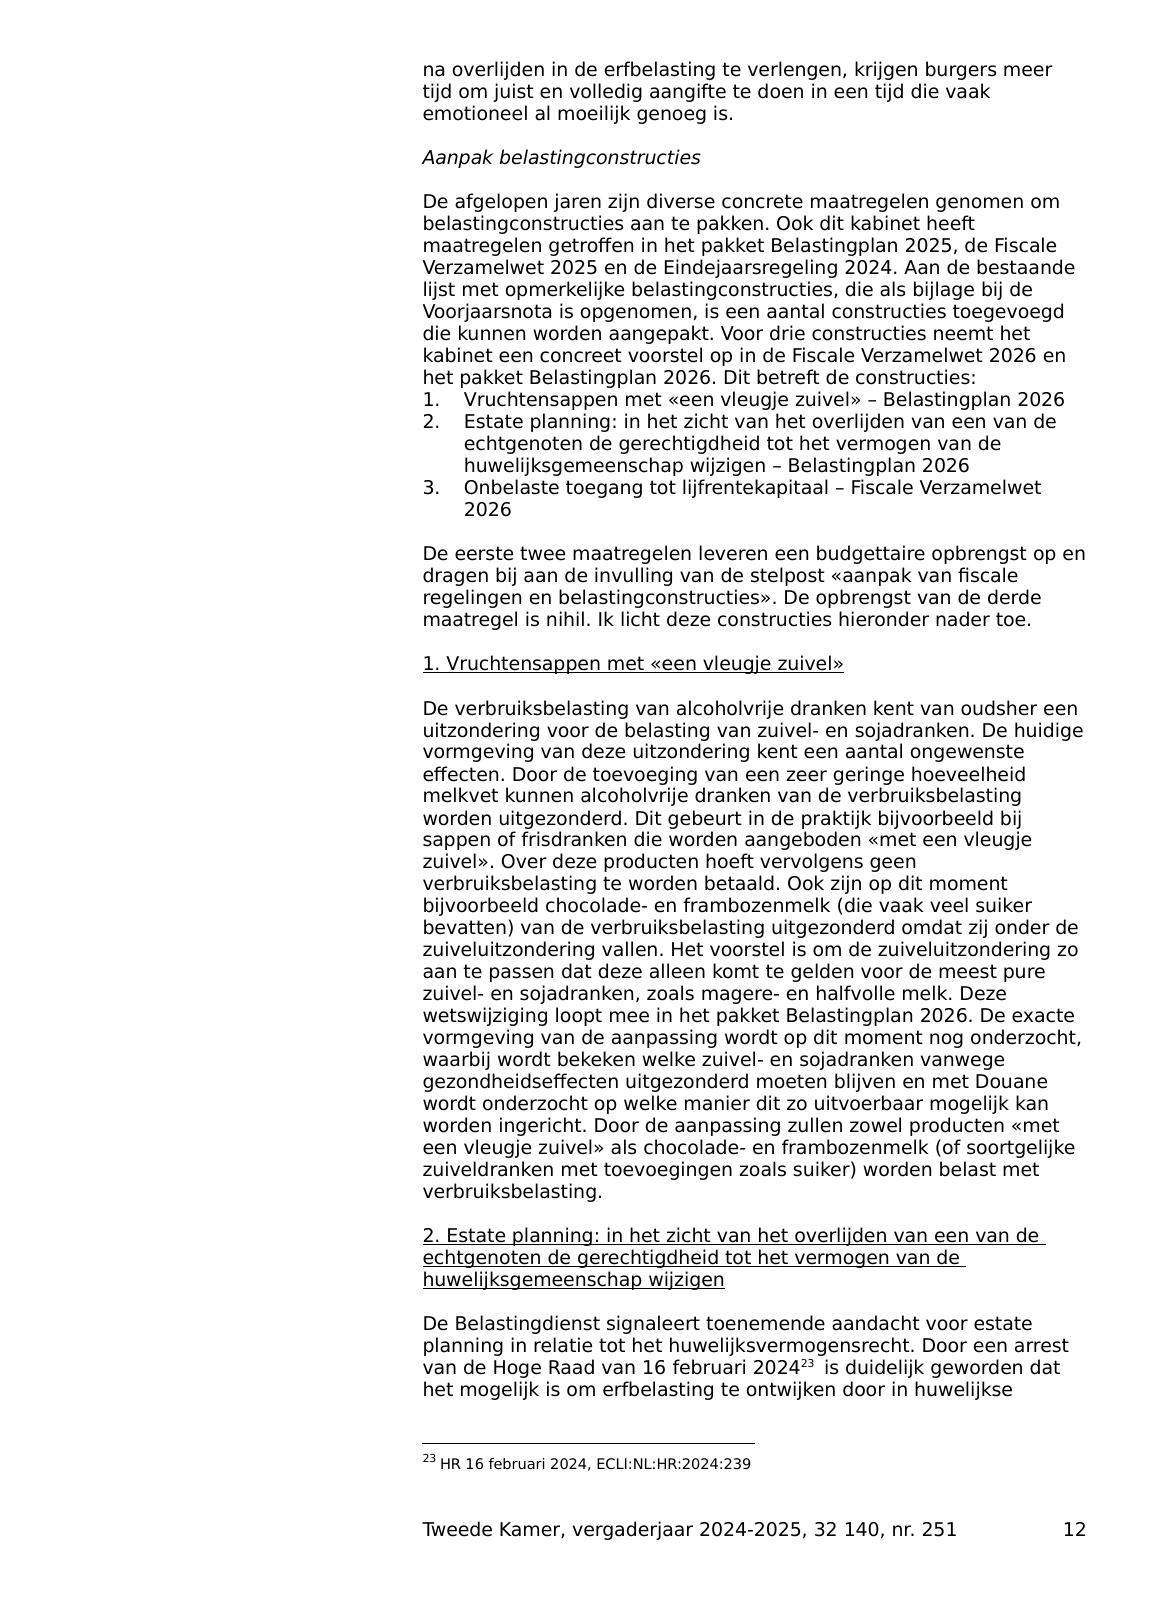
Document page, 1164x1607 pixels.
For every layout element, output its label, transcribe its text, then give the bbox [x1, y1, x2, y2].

text De afgelopen jaren zijn diverse concrete maatregelen genomen om belastingconstructies aan te pakken. Ook dit kabinet heeft maatregelen getroffen in het pakket Belastingplan 2025, de Fiscale Verzamelwet 2025 en de Eindejaarsregeling 2024. Aan de bestaande lijst met opmerkelijke belastingconstructies, die als bijlage bij de Voorjaarsnota is opgenomen, is een aantal constructies toegevoegd die kunnen worden aangepakt. Voor drie constructies neemt het kabinet een concreet voorstel op in de Fiscale Verzamelwet 2026 en het pakket Belastingplan 2026. Dit betreft de constructies: [422, 191, 1087, 389]
subtitle Aanpak belastingconstructies [422, 147, 1087, 169]
subtitle 1. Vruchtensappen met «een vleugje zuivel» [422, 653, 1087, 675]
text De eerste twee maatregelen leveren een budgettaire opbrengst op en dragen bij aan de invulling van de stelpost «aanpak van fiscale regelingen en belastingconstructies». De opbrengst van de derde maatregel is nihil. Ik licht deze constructies hieronder nader toe. [422, 543, 1087, 631]
text na overlijden in de erfbelasting te verlengen, krijgen burgers meer tijd om juist en volledig aangifte te doen in een tijd die vaak emotioneel al moeilijk genoeg is. [422, 59, 1087, 125]
text De Belastingdienst signaleert toenemende aandacht voor estate planning in relatie tot het huwelijksvermogensrecht. Door een arrest van de Hoge Raad van 16 februari 2024 is duidelijk geworden dat het mogelijk is om erfbelasting te ontwijken door in huwelijkse [422, 1313, 1087, 1401]
text De verbruiksbelasting van alcoholvrije dranken kent van oudsher een uitzondering voor de belasting van zuivel- en sojadranken. De huidige vormgeving van deze uitzondering kent een aantal ongewenste effecten. Door de toevoeging van een zeer geringe hoeveelheid melkvet kunnen alcoholvrije dranken van de verbruiksbelasting worden uitgezonderd. Dit gebeurt in de praktijk bijvoorbeeld bij sappen of frisdranken die worden aangeboden «met een vleugje zuivel». Over deze producten hoeft vervolgens geen verbruiksbelasting te worden betaald. Ook zijn op dit moment bijvoorbeeld chocolade- en frambozenmelk (die vaak veel suiker bevatten) van de verbruiksbelasting uitgezonderd omdat zij onder de zuiveluitzondering vallen. Het voorstel is om de zuiveluitzondering zo aan te passen dat deze alleen komt te gelden voor de meest pure zuivel- en sojadranken, zoals magere- en halfvolle melk. Deze wetswijziging loopt mee in het pakket Belastingplan 2026. De exacte vormgeving van de aanpassing wordt op dit moment nog onderzocht, waarbij wordt bekeken welke zuivel- en sojadranken vanwege gezondheidseffecten uitgezonderd moeten blijven en met Douane wordt onderzocht op welke manier dit zo uitvoerbaar mogelijk kan worden ingericht. Door de aanpassing zullen zowel producten «met een vleugje zuivel» als chocolade- en frambozenmelk (of soortgelijke zuiveldranken met toevoegingen zoals suiker) worden belast met verbruiksbelasting. [422, 697, 1087, 1203]
text 2. Estate planning: in het zicht van het overlijden van een van de echtgenoten de gerechtigdheid tot het vermogen van de huwelijksgemeenschap wijzigen – Belastingplan 2026 [422, 411, 1087, 477]
text 3. Onbelaste toegang tot lijfrentekapitaal – Fiscale Verzamelwet 2026 [422, 477, 1087, 521]
text HR 16 februari 2024, ECLI:NL:HR:2024:239 [422, 1452, 1087, 1474]
text 1. Vruchtensappen met «een vleugje zuivel» – Belastingplan 2026 [422, 389, 1087, 411]
subtitle 2. Estate planning: in het zicht van het overlijden van een van de echtgenoten de gerechtigdheid tot het vermogen van de huwelijksgemeenschap wijzigen [422, 1225, 1087, 1291]
